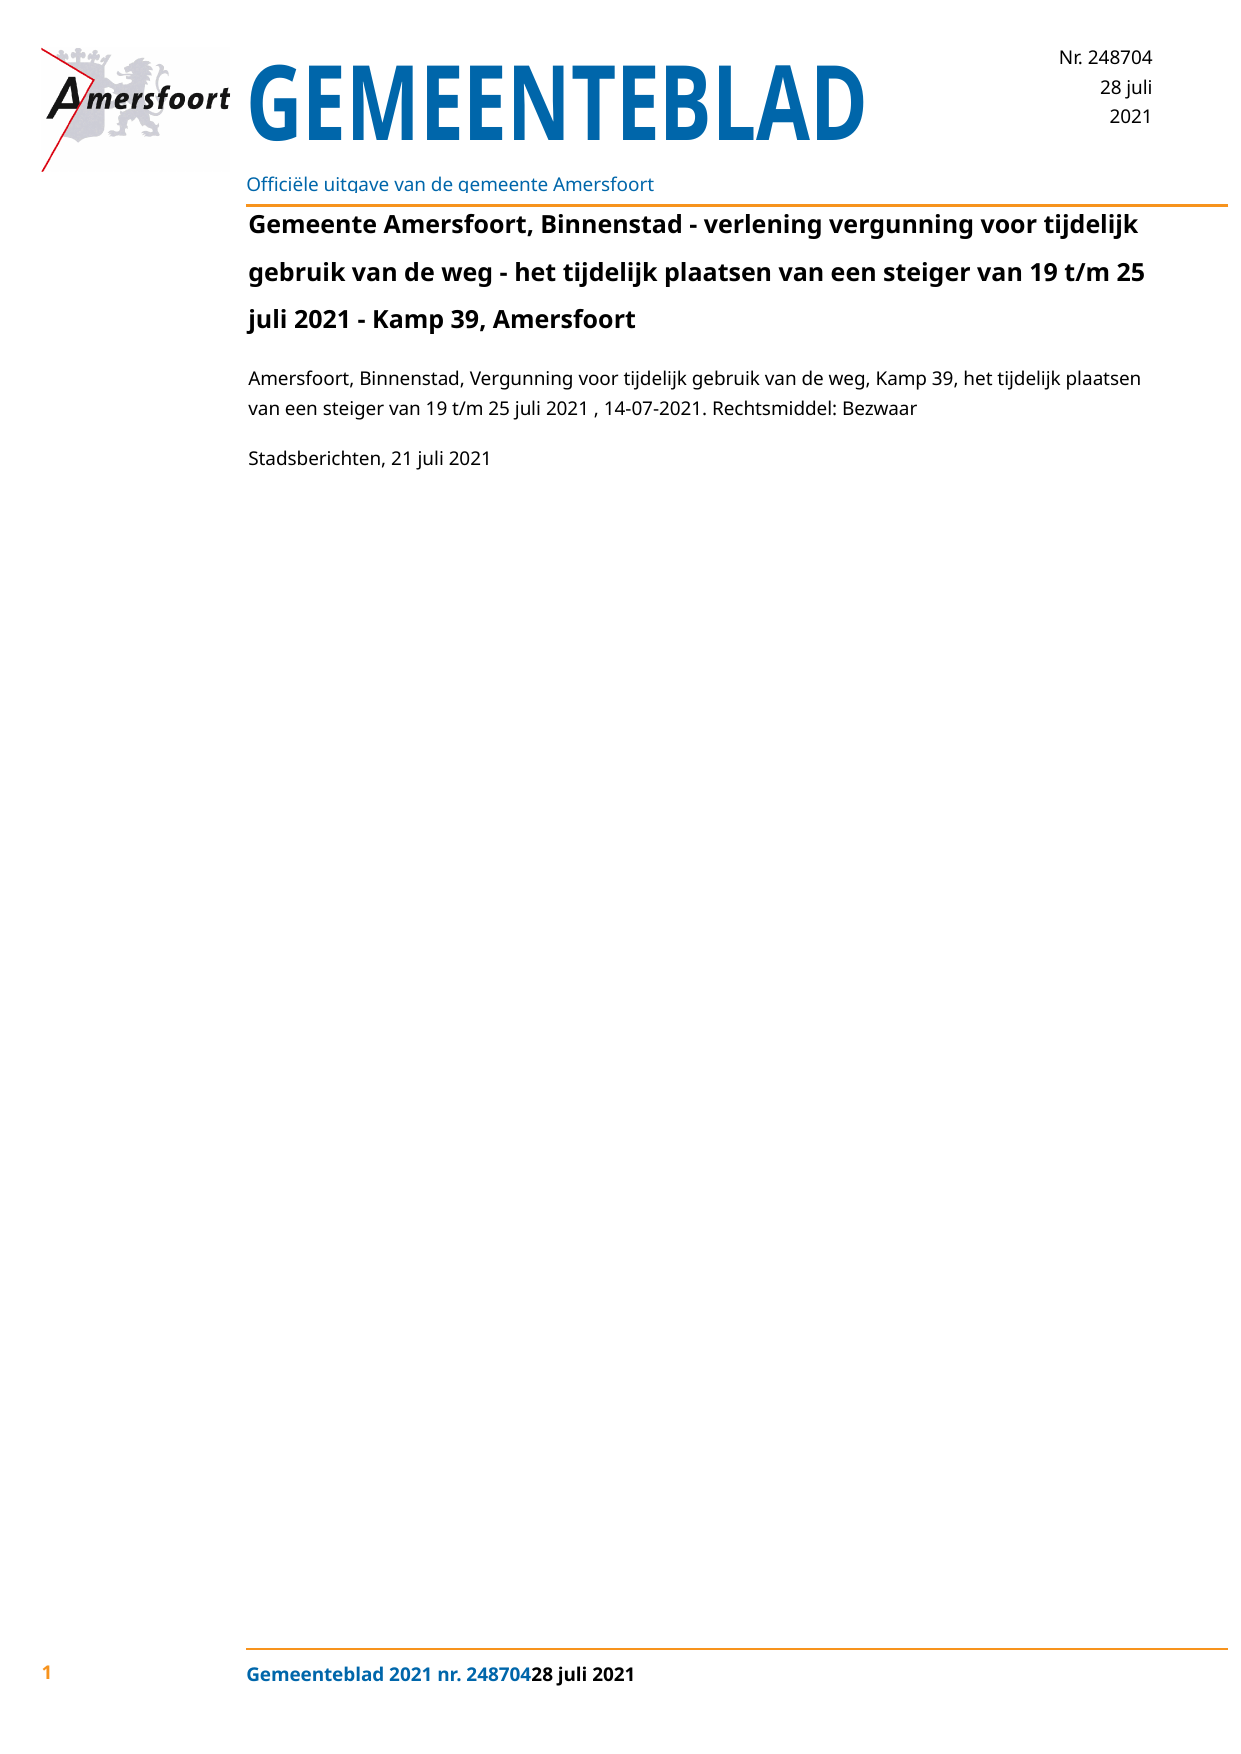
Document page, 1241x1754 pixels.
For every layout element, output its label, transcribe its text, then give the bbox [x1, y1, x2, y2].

text Gemeente Amersfoort, Binnenstad - verlening vergunning voor tijdelijk gebruik van de weg - het tijdelijk plaatsen van een steiger van 19 t/m 25 juli 2021 - Kamp 39, Amersfoort [248, 207, 1152, 336]
picture [41, 47, 231, 172]
text Stadsberichten, 21 juli 2021 [248, 446, 1152, 471]
text Amersfoort, Binnenstad, Vergunning voor tijdelijk gebruik van de weg, Kamp 39, het tijdelijk plaatsen van een steiger van 19 t/m 25 juli 2021 , 14-07-2021. Rechtsmiddel: Bezwaar [248, 366, 1152, 421]
